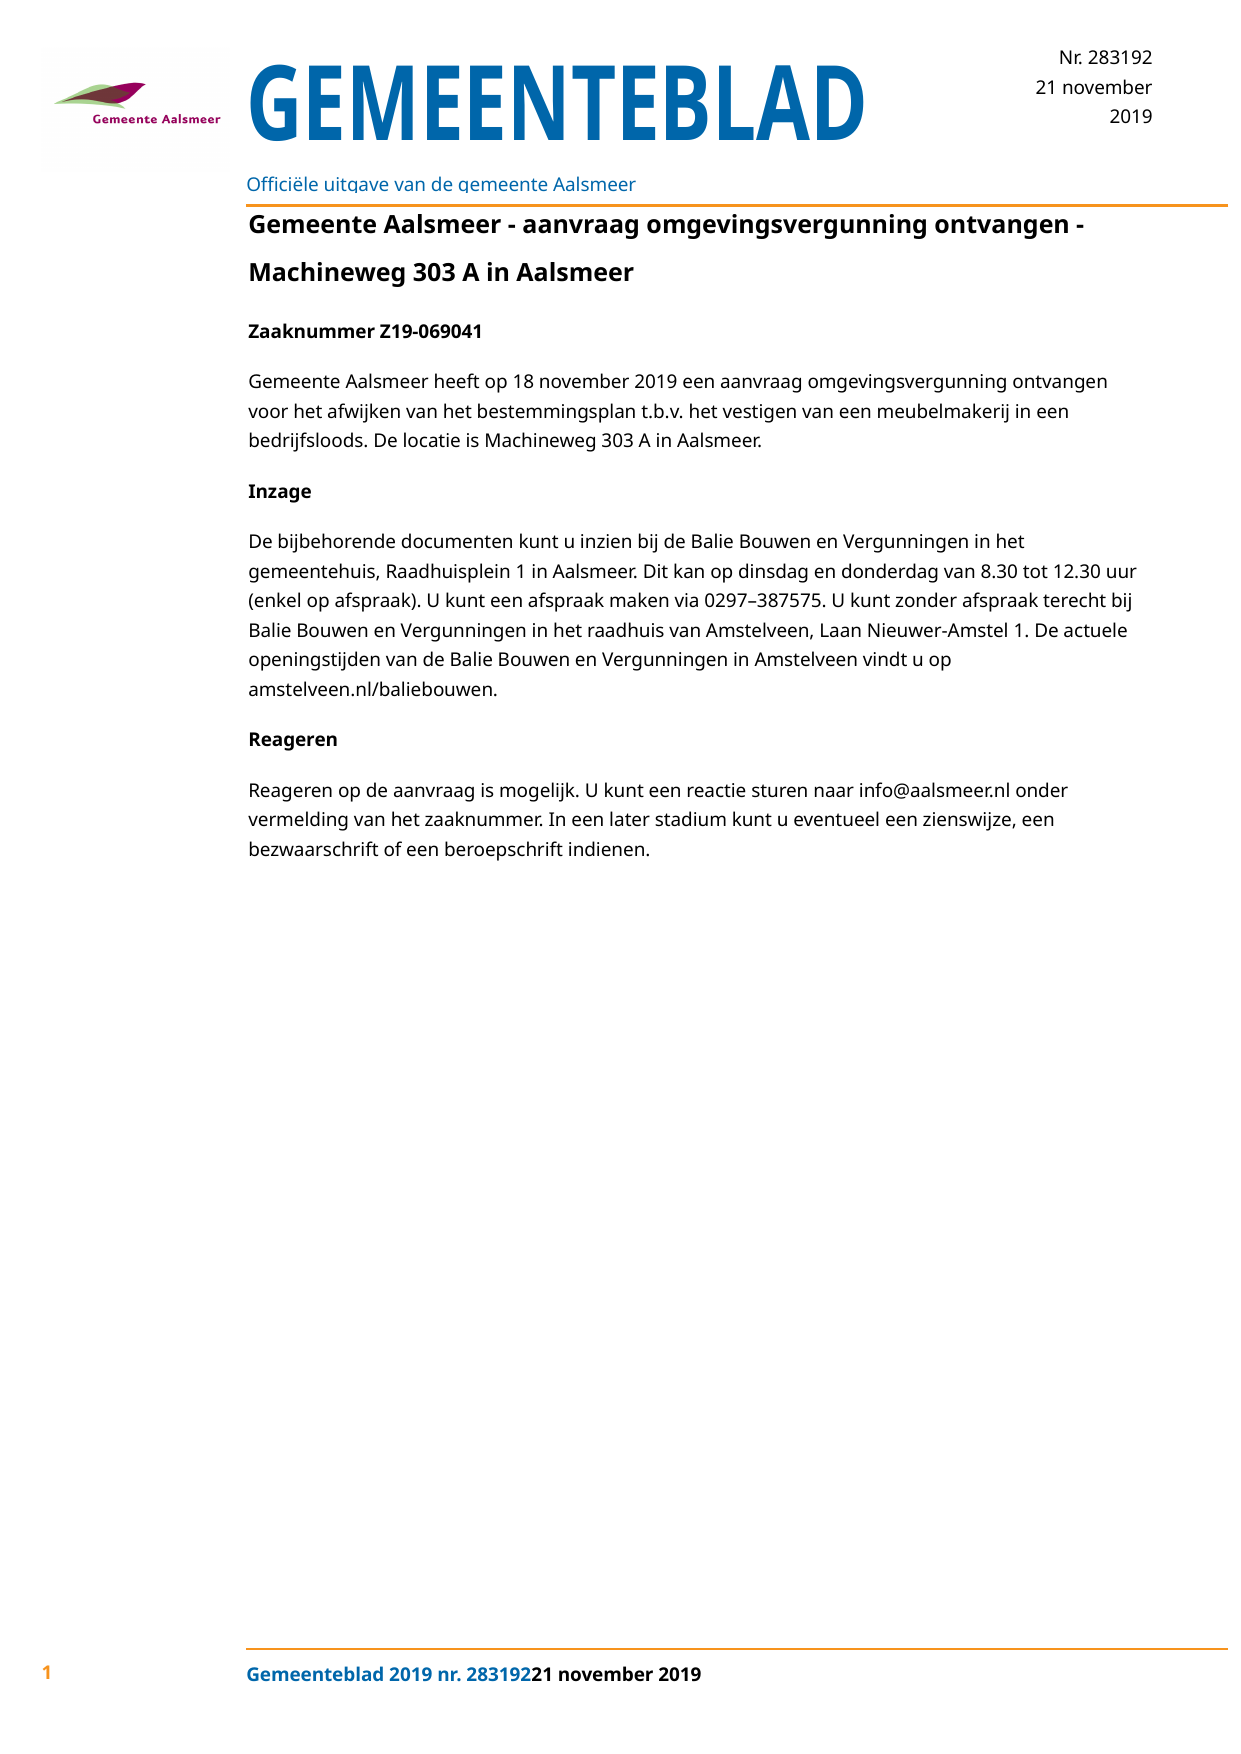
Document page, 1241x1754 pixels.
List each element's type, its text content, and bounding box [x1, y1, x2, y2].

text Zaaknummer Z19-069041 [248, 318, 1152, 344]
text Inzage [248, 478, 1152, 504]
text De bijbehorende documenten kunt u inzien bij de Balie Bouwen en Vergunningen in het gemeentehuis, Raadhuisplein 1 in Aalsmeer. Dit kan op dinsdag en donderdag van 8.30 tot 12.30 uur (enkel op afspraak). U kunt een afspraak maken via 0297–387575. U kunt zonder afspraak terecht bij Balie Bouwen en Vergunningen in het raadhuis van Amstelveen, Laan Nieuwer-Amstel 1. De actuele openingstijden van de Balie Bouwen en Vergunningen in Amstelveen vindt u op amstelveen.nl/baliebouwen. [248, 528, 1152, 702]
text Gemeente Aalsmeer heeft op 18 november 2019 een aanvraag omgevingsvergunning ontvangen voor het afwijken van het bestemmingsplan t.b.v. het vestigen van een meubelmakerij in een bedrijfsloods. De locatie is Machineweg 303 A in Aalsmeer. [248, 368, 1152, 453]
text Reageren [248, 727, 1152, 752]
text Gemeente Aalsmeer - aanvraag omgevingsvergunning ontvangen - Machineweg 303 A in Aalsmeer [248, 207, 1152, 288]
picture [41, 47, 231, 172]
text Reageren op de aanvraag is mogelijk. U kunt een reactie sturen naar info@aalsmeer.nl onder vermelding van het zaaknummer. In een later stadium kunt u eventueel een zienswijze, een bezwaarschrift of een beroepschrift indienen. [248, 777, 1152, 862]
